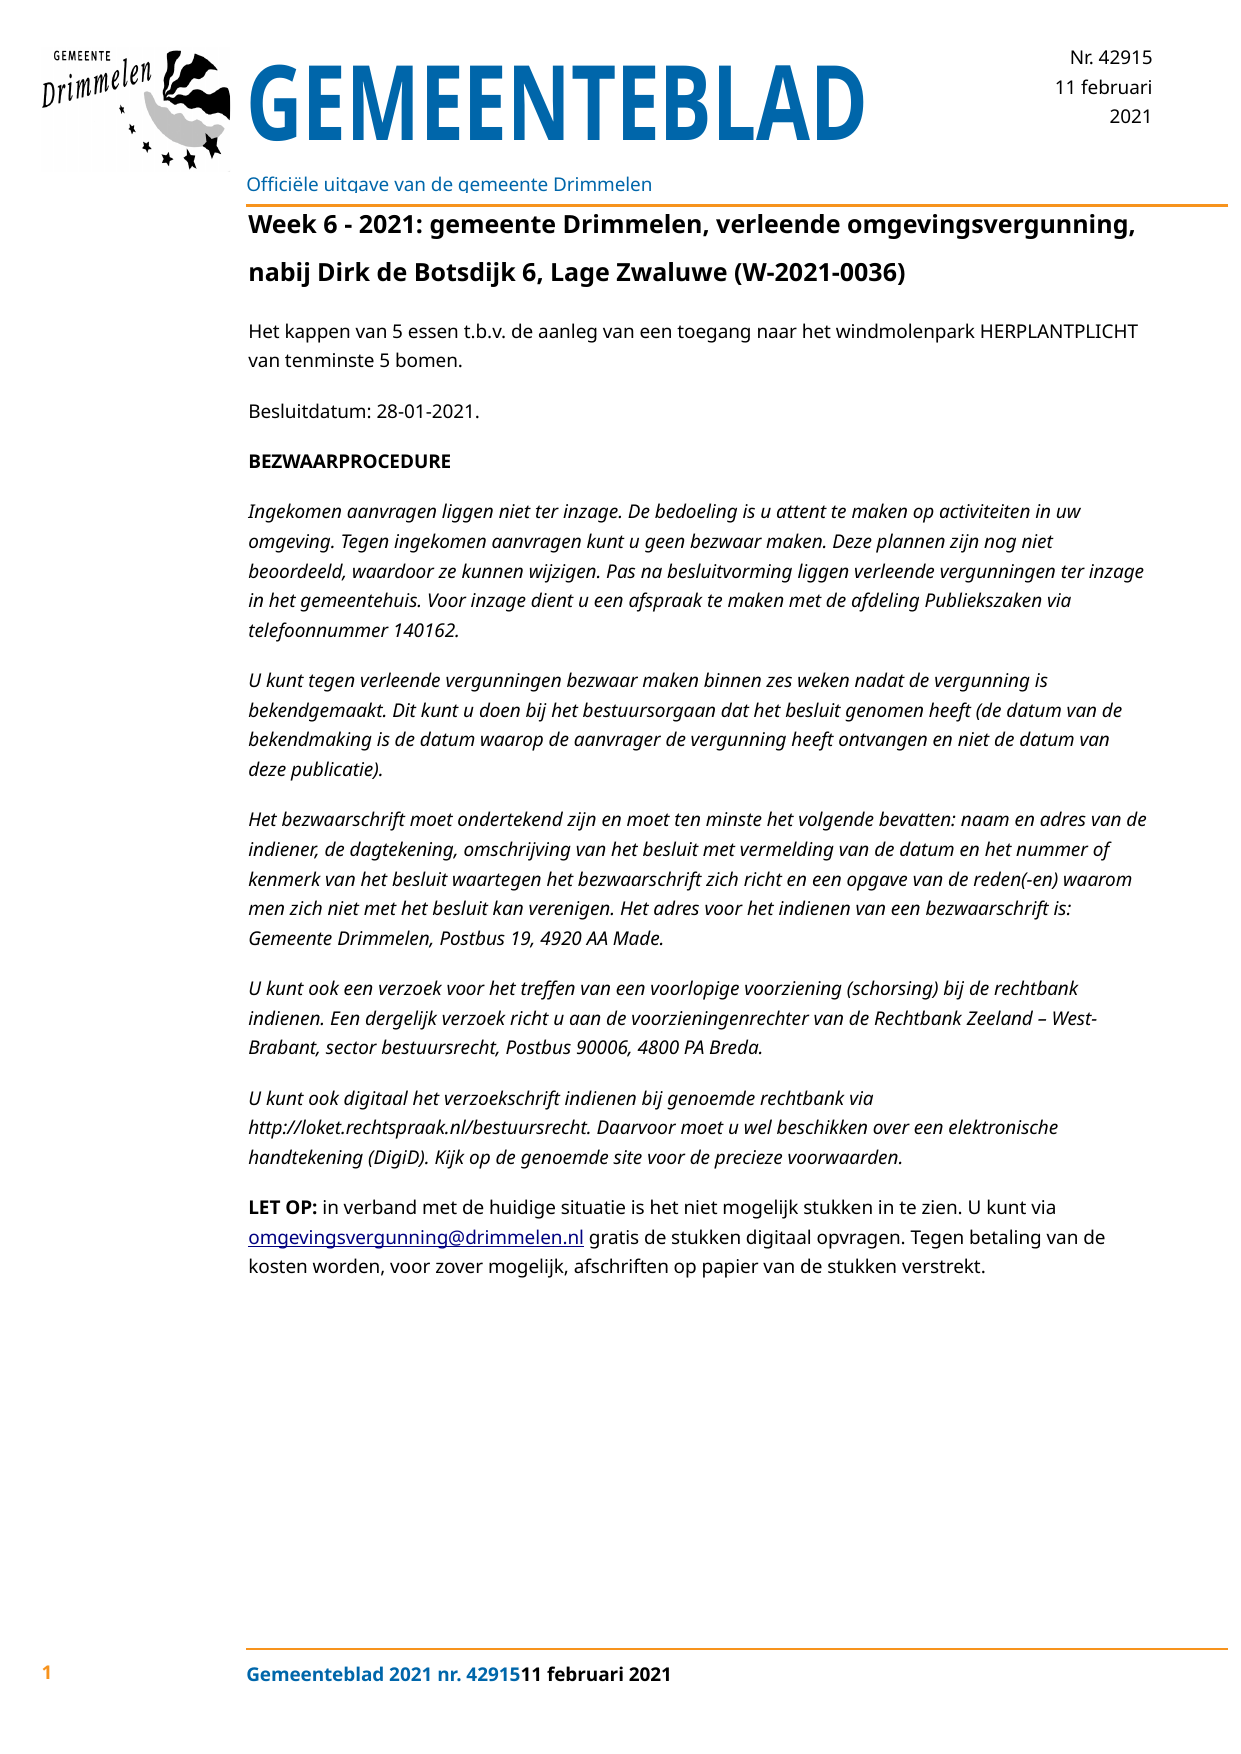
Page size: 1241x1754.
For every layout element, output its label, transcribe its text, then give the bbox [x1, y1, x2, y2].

text U kunt ook digitaal het verzoekschrift indienen bij genoemde rechtbank via http://loket.rechtspraak.nl/bestuursrecht. Daarvoor moet u wel beschikken over een elektronische handtekening (DigiD). Kijk op de genoemde site voor de precieze voorwaarden. [248, 1085, 1152, 1170]
text Week 6 - 2021: gemeente Drimmelen, verleende omgevingsvergunning, nabij Dirk de Botsdijk 6, Lage Zwaluwe (W-2021-0036) [248, 207, 1152, 288]
text U kunt tegen verleende vergunningen bezwaar maken binnen zes weken nadat de vergunning is bekendgemaakt. Dit kunt u doen bij het bestuursorgaan dat het besluit genomen heeft (de datum van de bekendmaking is de datum waarop de aanvrager de vergunning heeft ontvangen en niet de datum van deze publicatie). [248, 667, 1152, 782]
text U kunt ook een verzoek voor het treffen van een voorlopige voorziening (schorsing) bij de rechtbank indienen. Een dergelijk verzoek richt u aan de voorzieningenrechter van de Rechtbank Zeeland – West-Brabant, sector bestuursrecht, Postbus 90006, 4800 PA Breda. [248, 975, 1152, 1060]
text Ingekomen aanvragen liggen niet ter inzage. De bedoeling is u attent te maken op activiteiten in uw omgeving. Tegen ingekomen aanvragen kunt u geen bezwaar maken. Deze plannen zijn nog niet beoordeeld, waardoor ze kunnen wijzigen. Pas na besluitvorming liggen verleende vergunningen ter inzage in het gemeentehuis. Voor inzage dient u een afspraak te maken met de afdeling Publiekszaken via telefoonnummer 140162. [248, 499, 1152, 643]
text LET OP: in verband met de huidige situatie is het niet mogelijk stukken in te zien. U kunt via omgevingsvergunning@drimmelen.nl gratis de stukken digitaal opvragen. Tegen betaling van de kosten worden, voor zover mogelijk, afschriften op papier van de stukken verstrekt. [248, 1194, 1152, 1279]
text Het bezwaarschrift moet ondertekend zijn en moet ten minste het volgende bevatten: naam en adres van de indiener, de dagtekening, omschrijving van het besluit met vermelding van de datum en het nummer of kenmerk van het besluit waartegen het bezwaarschrift zich richt en een opgave van de reden(-en) waarom men zich niet met het besluit kan verenigen. Het adres voor het indienen van een bezwaarschrift is: Gemeente Drimmelen, Postbus 19, 4920 AA Made. [248, 807, 1152, 951]
text Het kappen van 5 essen t.b.v. de aanleg van een toegang naar het windmolenpark HERPLANTPLICHT van tenminste 5 bomen. [248, 318, 1152, 373]
text Besluitdatum: 28-01-2021. [248, 398, 1152, 424]
text BEZWAARPROCEDURE [248, 448, 1152, 474]
picture [41, 47, 231, 172]
